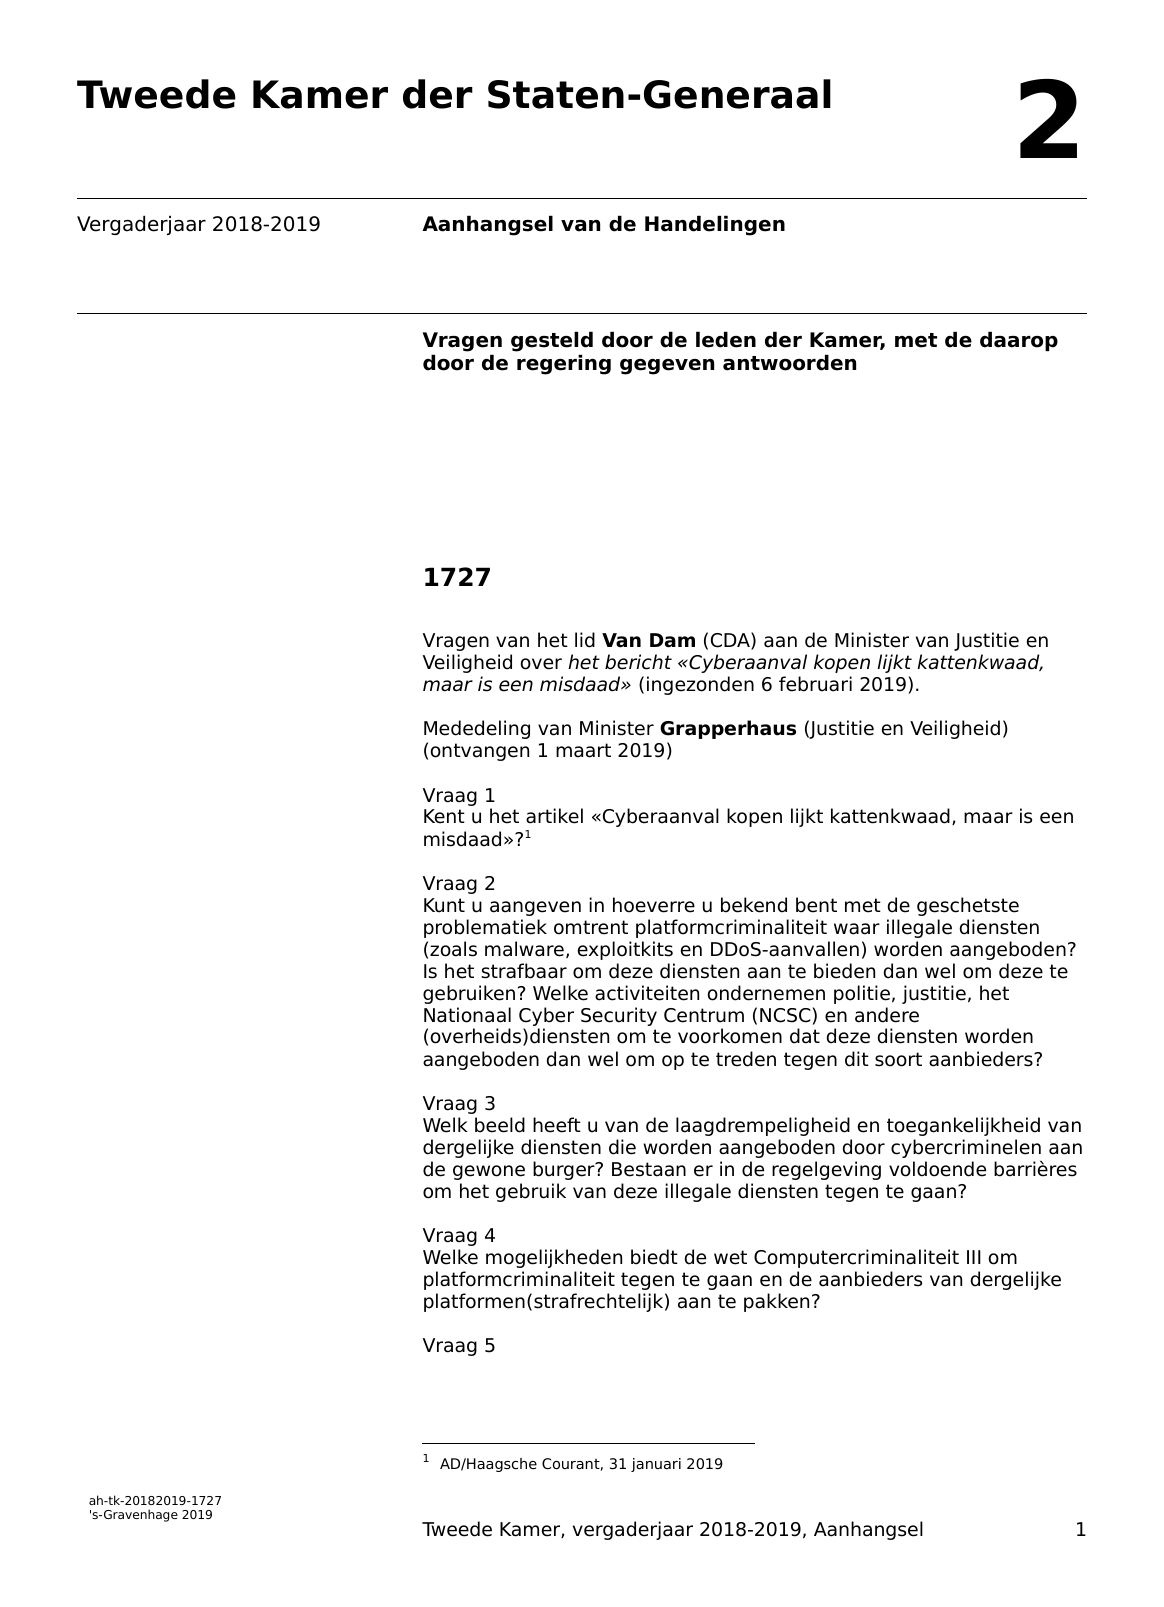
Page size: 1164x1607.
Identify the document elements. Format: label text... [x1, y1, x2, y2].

text Vraag 5 [422, 1335, 1087, 1357]
text Vraag 2 [422, 873, 1087, 894]
text Kent u het artikel «Cyberaanval kopen lijkt kattenkwaad, maar is een misdaad»? [422, 806, 1087, 850]
text Vraag 3 [422, 1093, 1087, 1114]
text Vraag 4 [422, 1225, 1087, 1247]
text 1727 [422, 563, 1087, 592]
table_cell Vragen gesteld door de leden der Kamer, met de daarop door de regering gegeven antwoorden [422, 314, 1087, 375]
text AD/Haagsche Courant, 31 januari 2019 [422, 1452, 1087, 1474]
table_header Tweede Kamer der Staten-Generaal [77, 59, 886, 198]
text Welke mogelijkheden biedt de wet Computercriminaliteit III om platformcriminaliteit tegen te gaan en de aanbieders van dergelijke platformen(strafrechtelijk) aan te pakken? [422, 1247, 1087, 1313]
text Mededeling van Minister Grapperhaus (Justitie en Veiligheid) (ontvangen 1 maart 2019) [422, 718, 1087, 762]
table_cell Vergaderjaar 2018-2019 [77, 199, 422, 313]
table_header 2 [886, 59, 1087, 198]
table_cell [77, 314, 422, 375]
text Vraag 1 [422, 784, 1087, 806]
text ah-tk-20182019-1727 [88, 1494, 323, 1508]
text 's-Gravenhage 2019 [88, 1508, 323, 1522]
text Vragen van het lid Van Dam (CDA) aan de Minister van Justitie en Veiligheid over het bericht «Cyberaanval kopen lijkt kattenkwaad, maar is een misdaad» (ingezonden 6 februari 2019). [422, 630, 1087, 696]
text Welk beeld heeft u van de laagdrempeligheid en toegankelijkheid van dergelijke diensten die worden aangeboden door cybercriminelen aan de gewone burger? Bestaan er in de regelgeving voldoende barrières om het gebruik van deze illegale diensten tegen te gaan? [422, 1114, 1087, 1202]
text Kunt u aangeven in hoeverre u bekend bent met de geschetste problematiek omtrent platformcriminaliteit waar illegale diensten (zoals malware, exploitkits en DDoS-aanvallen) worden aangeboden? Is het strafbaar om deze diensten aan te bieden dan wel om deze te gebruiken? Welke activiteiten ondernemen politie, justitie, het Nationaal Cyber Security Centrum (NCSC) en andere (overheids)diensten om te voorkomen dat deze diensten worden aangeboden dan wel om op te treden tegen dit soort aanbieders? [422, 894, 1087, 1070]
table_cell Aanhangsel van de Handelingen [422, 199, 1087, 313]
